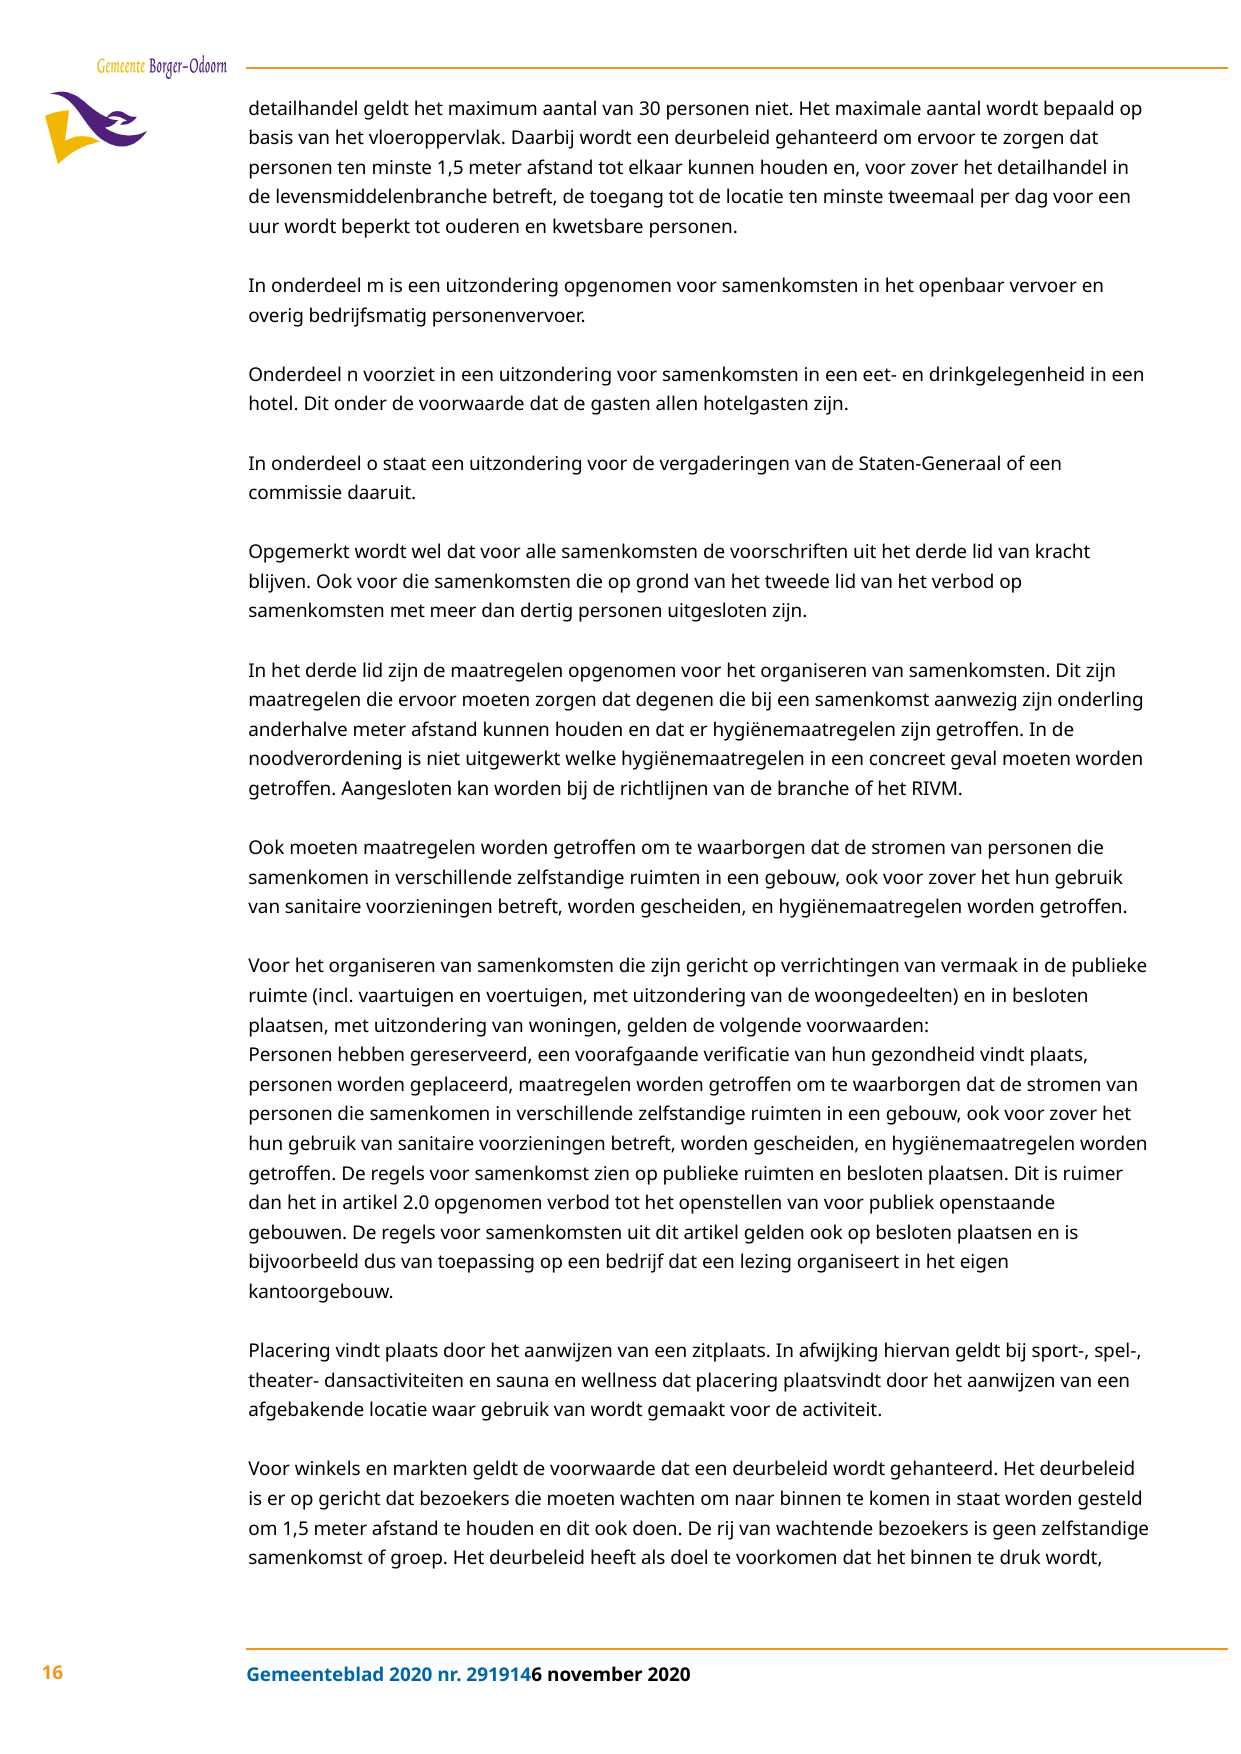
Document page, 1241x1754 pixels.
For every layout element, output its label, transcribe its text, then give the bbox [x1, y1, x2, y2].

text Opgemerkt wordt wel dat voor alle samenkomsten de voorschriften uit het derde lid van kracht blijven. Ook voor die samenkomsten die op grond van het tweede lid van het verbod op samenkomsten met meer dan dertig personen uitgesloten zijn. [248, 538, 1152, 623]
text Voor winkels en markten geldt de voorwaarde dat een deurbeleid wordt gehanteerd. Het deurbeleid is er op gericht dat bezoekers die moeten wachten om naar binnen te komen in staat worden gesteld om 1,5 meter afstand te houden en dit ook doen. De rij van wachtende bezoekers is geen zelfstandige samenkomst of groep. Het deurbeleid heeft als doel te voorkomen dat het binnen te druk wordt, [248, 1456, 1152, 1570]
text Ook moeten maatregelen worden getroffen om te waarborgen dat de stromen van personen die samenkomen in verschillende zelfstandige ruimten in een gebouw, ook voor zover het hun gebruik van sanitaire voorzieningen betreft, worden gescheiden, en hygiënemaatregelen worden getroffen. [248, 834, 1152, 919]
text Onderdeel n voorziet in een uitzondering voor samenkomsten in een eet- en drinkgelegenheid in een hotel. Dit onder de voorwaarde dat de gasten allen hotelgasten zijn. [248, 361, 1152, 416]
text In onderdeel m is een uitzondering opgenomen voor samenkomsten in het openbaar vervoer en overig bedrijfsmatig personenvervoer. [248, 272, 1152, 328]
picture [41, 47, 231, 172]
text Personen hebben gereserveerd, een voorafgaande verificatie van hun gezondheid vindt plaats, [248, 1041, 1152, 1067]
text In onderdeel o staat een uitzondering voor de vergaderingen van de Staten-Generaal of een commissie daaruit. [248, 450, 1152, 505]
text In het derde lid zijn de maatregelen opgenomen voor het organiseren van samenkomsten. Dit zijn maatregelen die ervoor moeten zorgen dat degenen die bij een samenkomst aanwezig zijn onderling anderhalve meter afstand kunnen houden en dat er hygiënemaatregelen zijn getroffen. In de noodverordening is niet uitgewerkt welke hygiënemaatregelen in een concreet geval moeten worden getroffen. Aangesloten kan worden bij de richtlijnen van de branche of het RIVM. [248, 657, 1152, 801]
text Voor het organiseren van samenkomsten die zijn gericht op verrichtingen van vermaak in de publieke ruimte (incl. vaartuigen en voertuigen, met uitzondering van de woongedeelten) en in besloten plaatsen, met uitzondering van woningen, gelden de volgende voorwaarden: [248, 953, 1152, 1038]
text Placering vindt plaats door het aanwijzen van een zitplaats. In afwijking hiervan geldt bij sport-, spel-, theater- dansactiviteiten en sauna en wellness dat placering plaatsvindt door het aanwijzen van een afgebakende locatie waar gebruik van wordt gemaakt voor de activiteit. [248, 1337, 1152, 1422]
text detailhandel geldt het maximum aantal van 30 personen niet. Het maximale aantal wordt bepaald op basis van het vloeroppervlak. Daarbij wordt een deurbeleid gehanteerd om ervoor te zorgen dat personen ten minste 1,5 meter afstand tot elkaar kunnen houden en, voor zover het detailhandel in de levensmiddelenbranche betreft, de toegang tot de locatie ten minste tweemaal per dag voor een uur wordt beperkt tot ouderen en kwetsbare personen. [248, 95, 1152, 239]
text personen worden geplaceerd, maatregelen worden getroffen om te waarborgen dat de stromen van personen die samenkomen in verschillende zelfstandige ruimten in een gebouw, ook voor zover het hun gebruik van sanitaire voorzieningen betreft, worden gescheiden, en hygiënemaatregelen worden getroffen. De regels voor samenkomst zien op publieke ruimten en besloten plaatsen. Dit is ruimer dan het in artikel 2.0 opgenomen verbod tot het openstellen van voor publiek openstaande gebouwen. De regels voor samenkomsten uit dit artikel gelden ook op besloten plaatsen en is bijvoorbeeld dus van toepassing op een bedrijf dat een lezing organiseert in het eigen kantoorgebouw. [248, 1071, 1152, 1304]
